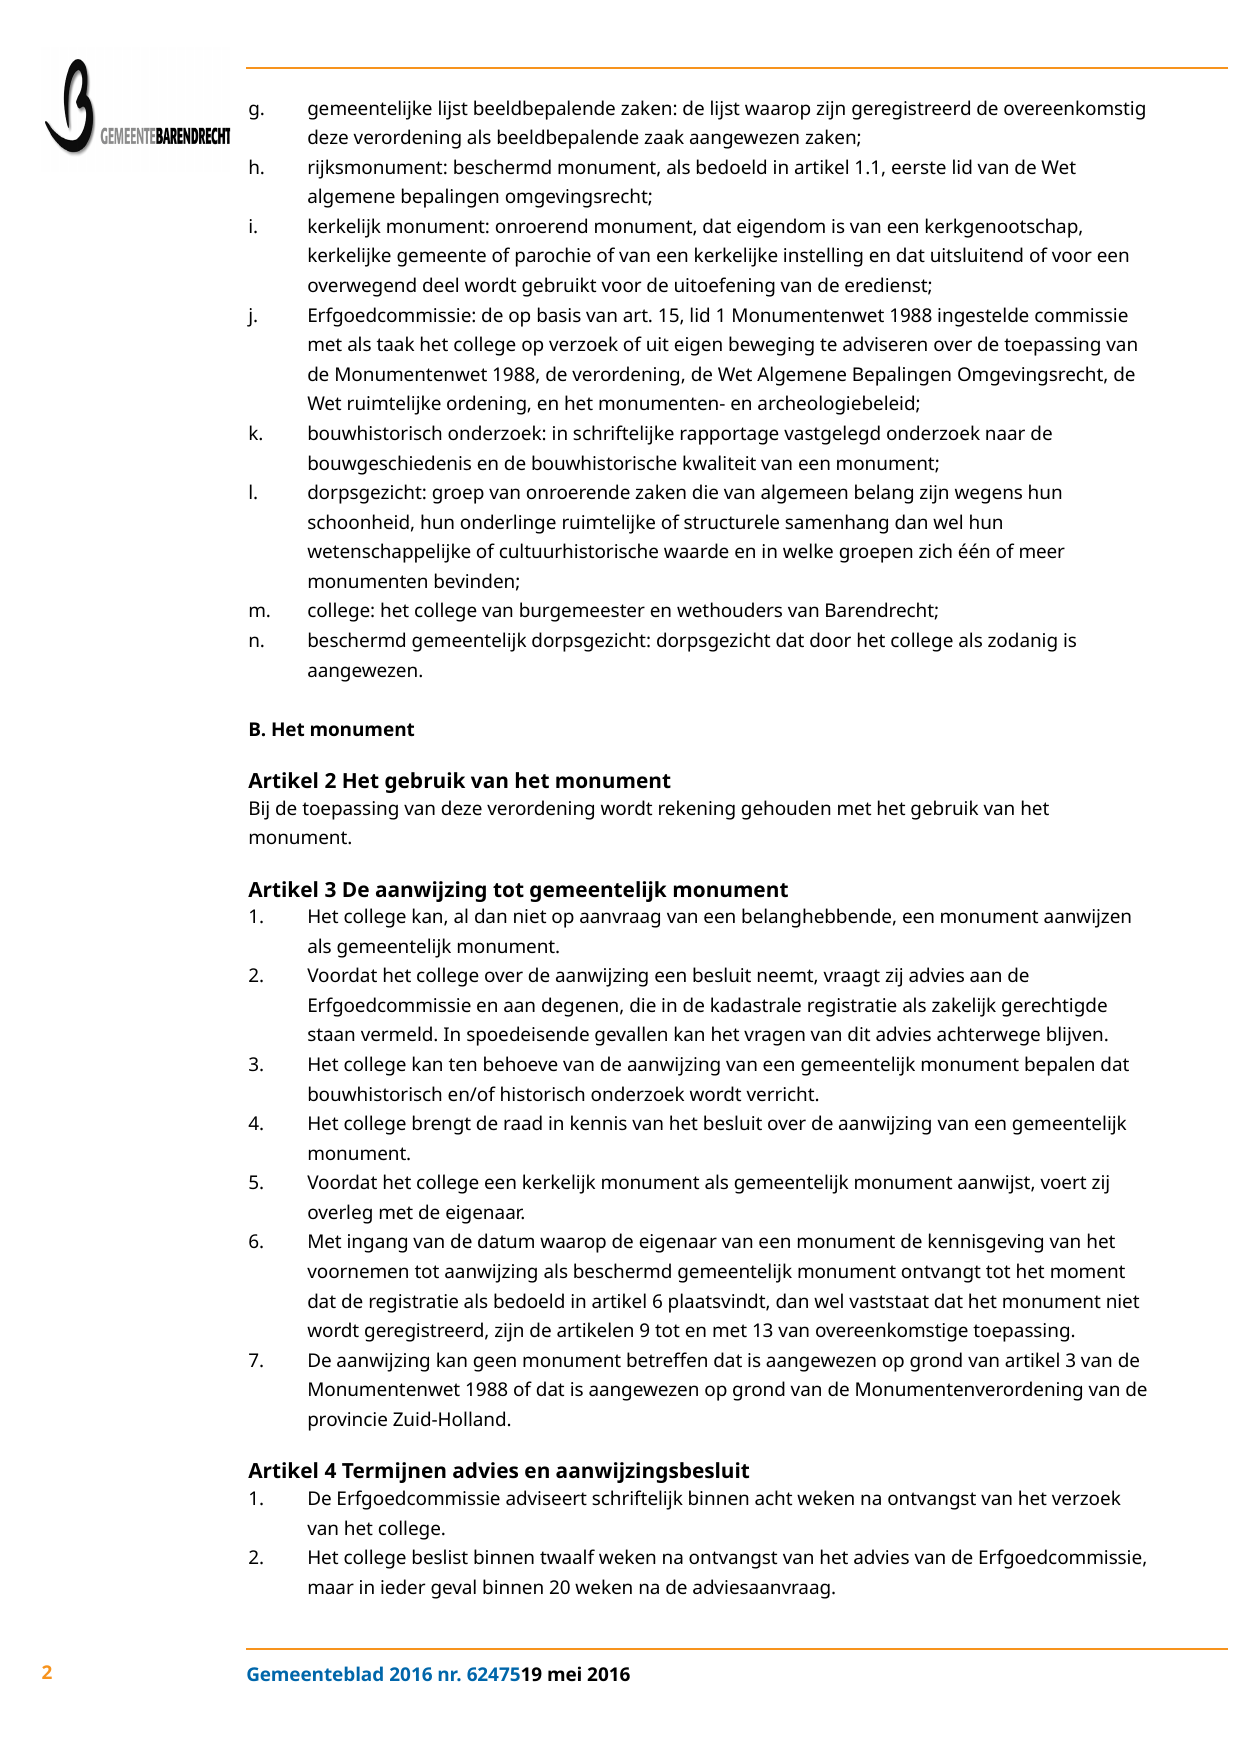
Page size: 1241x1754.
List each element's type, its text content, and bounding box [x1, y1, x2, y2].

list Met ingang van de datum waarop de eigenaar van een monument de kennisgeving van het voornemen tot aanwijzing als beschermd gemeentelijk monument ontvangt tot het moment dat de registratie als bedoeld in artikel 6 plaatsvindt, dan wel vaststaat dat het monument niet wordt geregistreerd, zijn de artikelen 9 tot en met 13 van overeenkomstige toepassing. [248, 1229, 1152, 1343]
list De aanwijzing kan geen monument betreffen dat is aangewezen op grond van artikel 3 van de Monumentenwet 1988 of dat is aangewezen op grond van de Monumentenverordening van de provincie Zuid-Holland. [248, 1347, 1152, 1432]
list Het college brengt de raad in kennis van het besluit over de aanwijzing van een gemeentelijk monument. [248, 1110, 1152, 1166]
text Artikel 3 De aanwijzing tot gemeentelijk monument [248, 875, 1152, 903]
list Voordat het college over de aanwijzing een besluit neemt, vraagt zij advies aan de Erfgoedcommissie en aan degenen, die in de kadastrale registratie als zakelijk gerechtigde staan vermeld. In spoedeisende gevallen kan het vragen van dit advies achterwege blijven. [248, 962, 1152, 1047]
list bouwhistorisch onderzoek: in schriftelijke rapportage vastgelegd onderzoek naar de bouwgeschiedenis en de bouwhistorische kwaliteit van een monument; [248, 420, 1152, 476]
text Artikel 4 Termijnen advies en aanwijzingsbesluit [248, 1457, 1152, 1485]
list Voordat het college een kerkelijk monument als gemeentelijk monument aanwijst, voert zij overleg met de eigenaar. [248, 1169, 1152, 1225]
list college: het college van burgemeester en wethouders van Barendrecht; [248, 598, 1152, 623]
list Erfgoedcommissie: de op basis van art. 15, lid 1 Monumentenwet 1988 ingestelde commissie met als taak het college op verzoek of uit eigen beweging te adviseren over de toepassing van de Monumentenwet 1988, de verordening, de Wet Algemene Bepalingen Omgevingsrecht, de Wet ruimtelijke ordening, en het monumenten- en archeologiebeleid; [248, 302, 1152, 416]
picture [41, 47, 231, 172]
text B. Het monument [248, 716, 1152, 742]
list Het college beslist binnen twaalf weken na ontvangst van het advies van de Erfgoedcommissie, maar in ieder geval binnen 20 weken na de adviesaanvraag. [248, 1544, 1152, 1599]
list gemeentelijke lijst beeldbepalende zaken: de lijst waarop zijn geregistreerd de overeenkomstig deze verordening als beeldbepalende zaak aangewezen zaken; [248, 95, 1152, 150]
text Artikel 2 Het gebruik van het monument [248, 766, 1152, 795]
list rijksmonument: beschermd monument, als bedoeld in artikel 1.1, eerste lid van de Wet algemene bepalingen omgevingsrecht; [248, 154, 1152, 209]
text Bij de toepassing van deze verordening wordt rekening gehouden met het gebruik van het monument. [248, 795, 1152, 850]
list kerkelijk monument: onroerend monument, dat eigendom is van een kerkgenootschap, kerkelijke gemeente of parochie of van een kerkelijke instelling en dat uitsluitend of voor een overwegend deel wordt gebruikt voor de uitoefening van de eredienst; [248, 213, 1152, 298]
list dorpsgezicht: groep van onroerende zaken die van algemeen belang zijn wegens hun schoonheid, hun onderlinge ruimtelijke of structurele samenhang dan wel hun wetenschappelijke of cultuurhistorische waarde en in welke groepen zich één of meer monumenten bevinden; [248, 479, 1152, 594]
list De Erfgoedcommissie adviseert schriftelijk binnen acht weken na ontvangst van het verzoek van het college. [248, 1485, 1152, 1540]
list Het college kan, al dan niet op aanvraag van een belanghebbende, een monument aanwijzen als gemeentelijk monument. [248, 903, 1152, 959]
list Het college kan ten behoeve van de aanwijzing van een gemeentelijk monument bepalen dat bouwhistorisch en/of historisch onderzoek wordt verricht. [248, 1051, 1152, 1107]
list beschermd gemeentelijk dorpsgezicht: dorpsgezicht dat door het college als zodanig is aangewezen. [248, 627, 1152, 683]
